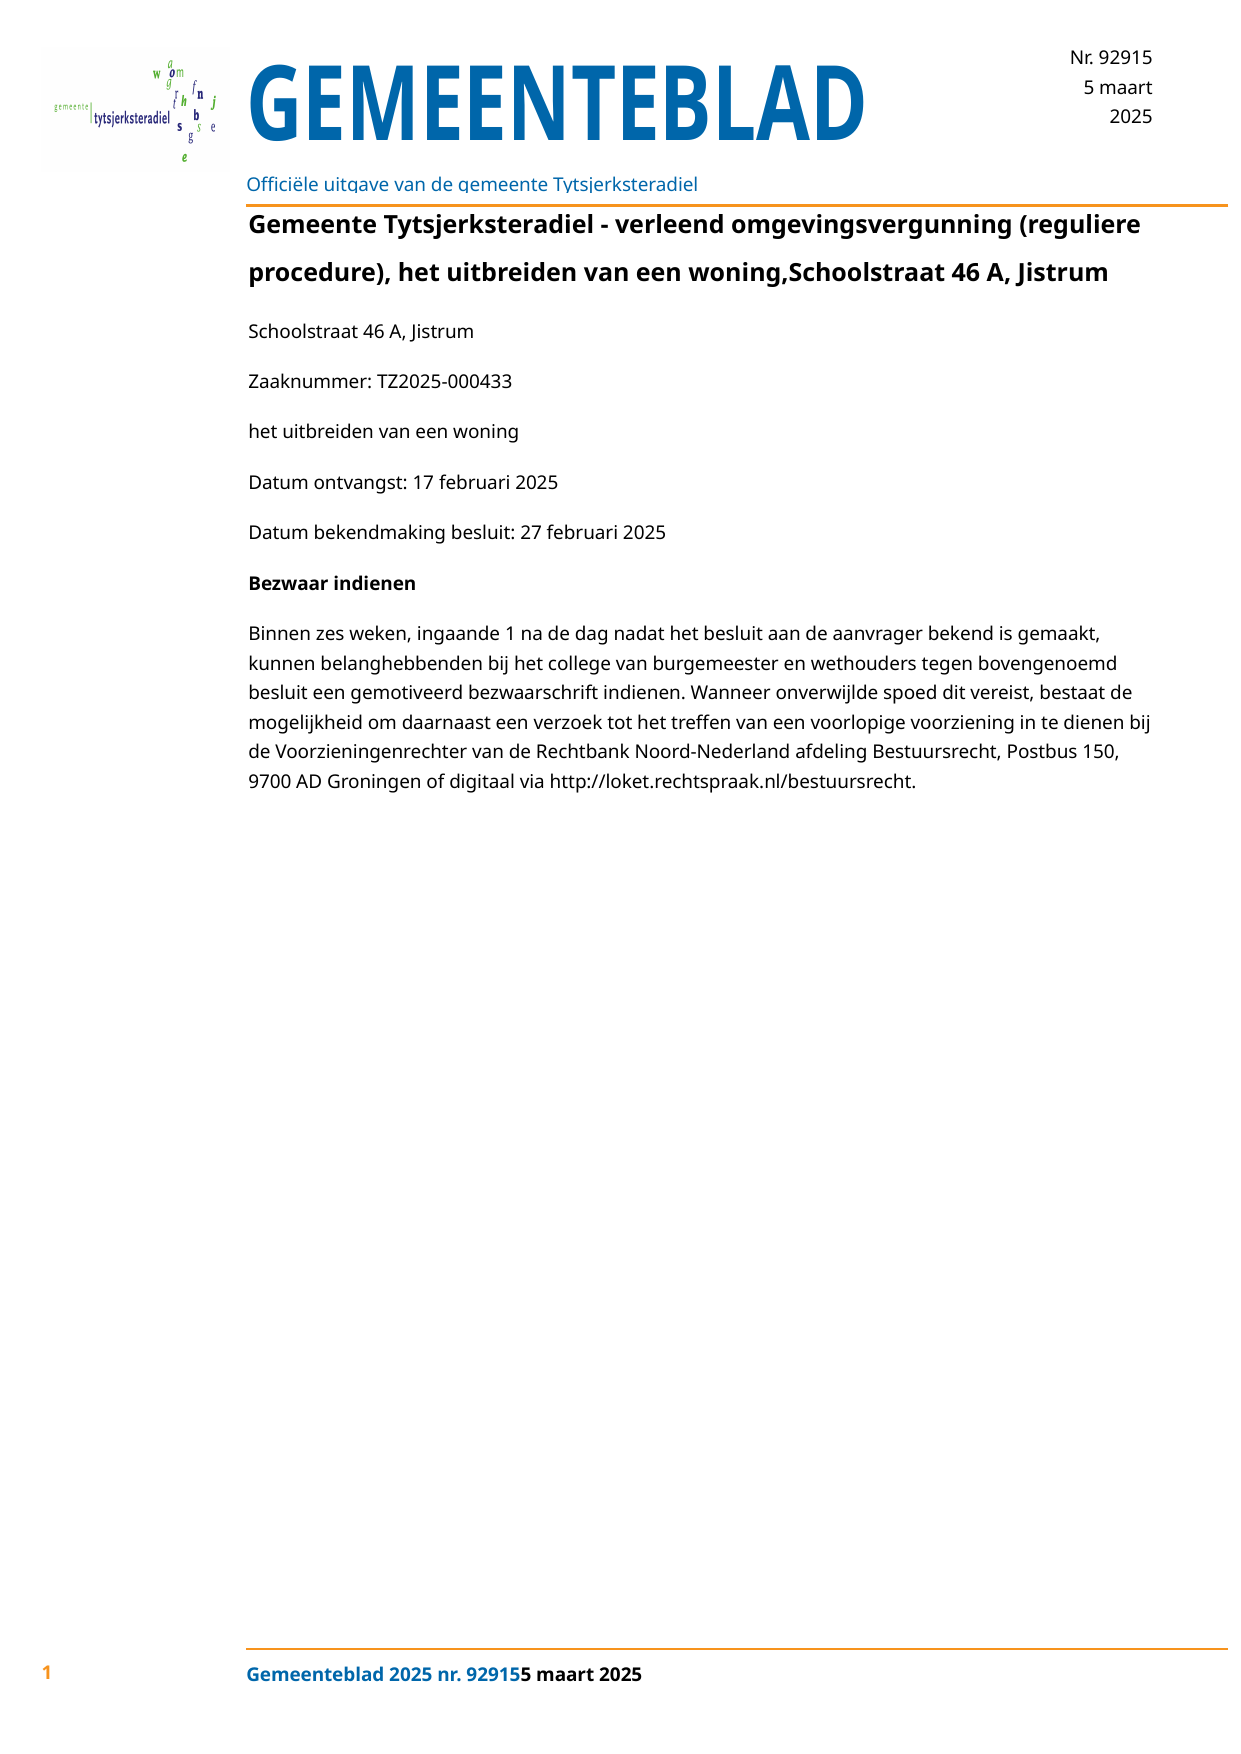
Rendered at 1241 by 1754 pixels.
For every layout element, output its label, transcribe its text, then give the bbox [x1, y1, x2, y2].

text Bezwaar indienen [248, 570, 1152, 596]
text Binnen zes weken, ingaande 1 na de dag nadat het besluit aan de aanvrager bekend is gemaakt, kunnen belanghebbenden bij het college van burgemeester en wethouders tegen bovengenoemd besluit een gemotiveerd bezwaarschrift indienen. Wanneer onverwijlde spoed dit vereist, bestaat de mogelijkheid om daarnaast een verzoek tot het treffen van een voorlopige voorziening in te dienen bij de Voorzieningenrechter van de Rechtbank Noord-Nederland afdeling Bestuursrecht, Postbus 150, 9700 AD Groningen of digitaal via http://loket.rechtspraak.nl/bestuursrecht. [248, 620, 1152, 794]
text Zaaknummer: TZ2025-000433 [248, 368, 1152, 394]
picture [41, 47, 231, 172]
text Datum ontvangst: 17 februari 2025 [248, 469, 1152, 495]
text Datum bekendmaking besluit: 27 februari 2025 [248, 519, 1152, 545]
text het uitbreiden van een woning [248, 419, 1152, 444]
text Gemeente Tytsjerksteradiel - verleend omgevingsvergunning (reguliere procedure), het uitbreiden van een woning,Schoolstraat 46 A, Jistrum [248, 207, 1152, 288]
text Schoolstraat 46 A, Jistrum [248, 318, 1152, 344]
